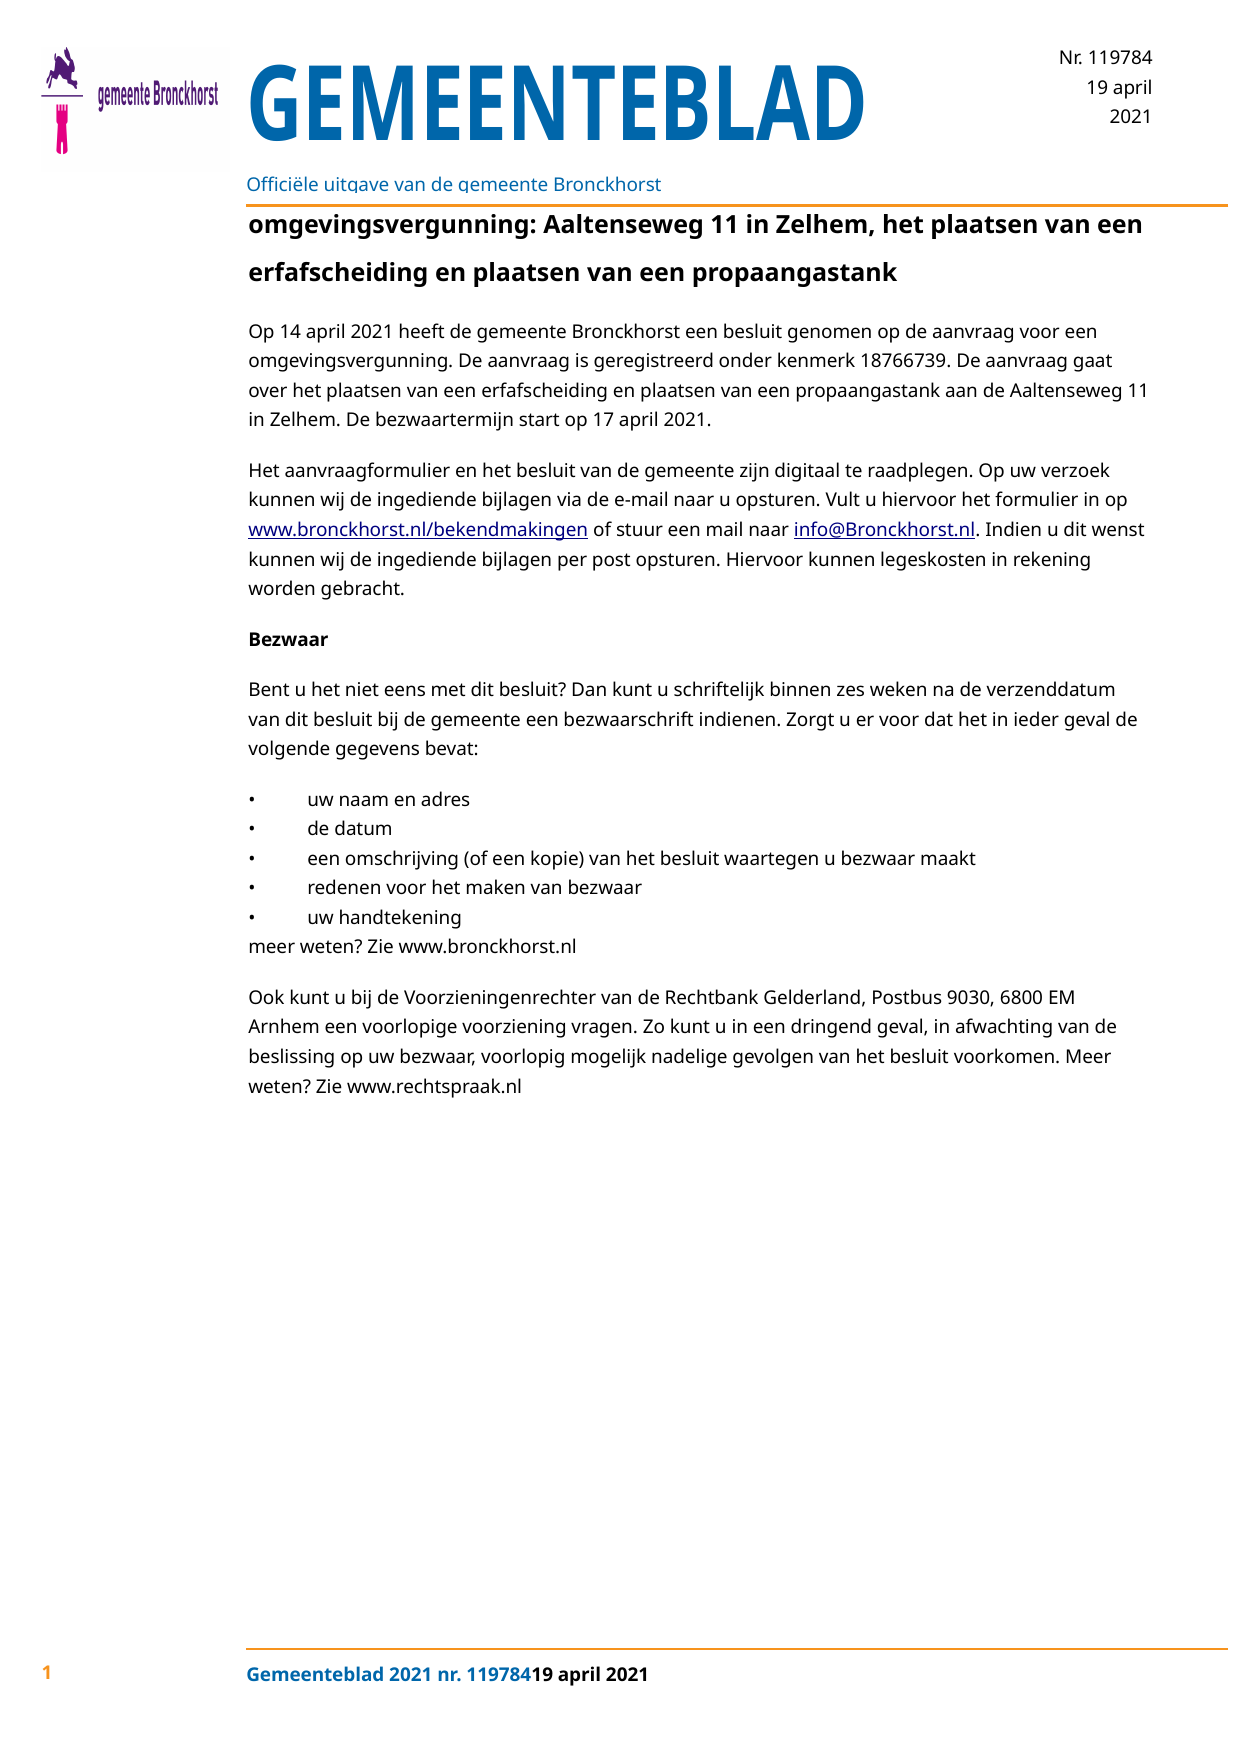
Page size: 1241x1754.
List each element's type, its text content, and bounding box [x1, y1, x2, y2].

list de datum [248, 815, 1152, 841]
text Bent u het niet eens met dit besluit? Dan kunt u schriftelijk binnen zes weken na de verzenddatum van dit besluit bij de gemeente een bezwaarschrift indienen. Zorgt u er voor dat het in ieder geval de volgende gegevens bevat: [248, 676, 1152, 761]
list uw naam en adres [248, 786, 1152, 812]
text meer weten? Zie www.bronckhorst.nl [248, 934, 1152, 959]
text Het aanvraagformulier en het besluit van de gemeente zijn digitaal te raadplegen. Op uw verzoek kunnen wij de ingediende bijlagen via de e-mail naar u opsturen. Vult u hiervoor het formulier in op www.bronckhorst.nl/bekendmakingen of stuur een mail naar info@Bronckhorst.nl. Indien u dit wenst kunnen wij de ingediende bijlagen per post opsturen. Hiervoor kunnen legeskosten in rekening worden gebracht. [248, 457, 1152, 601]
list redenen voor het maken van bezwaar [248, 874, 1152, 900]
text Op 14 april 2021 heeft de gemeente Bronckhorst een besluit genomen op de aanvraag voor een omgevingsvergunning. De aanvraag is geregistreerd onder kenmerk 18766739. De aanvraag gaat over het plaatsen van een erfafscheiding en plaatsen van een propaangastank aan de Aaltenseweg 11 in Zelhem. De bezwaartermijn start op 17 april 2021. [248, 318, 1152, 432]
text Ook kunt u bij de Voorzieningenrechter van de Rechtbank Gelderland, Postbus 9030, 6800 EM Arnhem een voorlopige voorziening vragen. Zo kunt u in een dringend geval, in afwachting van de beslissing op uw bezwaar, voorlopig mogelijk nadelige gevolgen van het besluit voorkomen. Meer weten? Zie www.rechtspraak.nl [248, 984, 1152, 1099]
list een omschrijving (of een kopie) van het besluit waartegen u bezwaar maakt [248, 845, 1152, 871]
picture [41, 47, 231, 172]
list uw handtekening [248, 904, 1152, 930]
text omgevingsvergunning: Aaltenseweg 11 in Zelhem, het plaatsen van een erfafscheiding en plaatsen van een propaangastank [248, 207, 1152, 288]
text Bezwaar [248, 626, 1152, 652]
